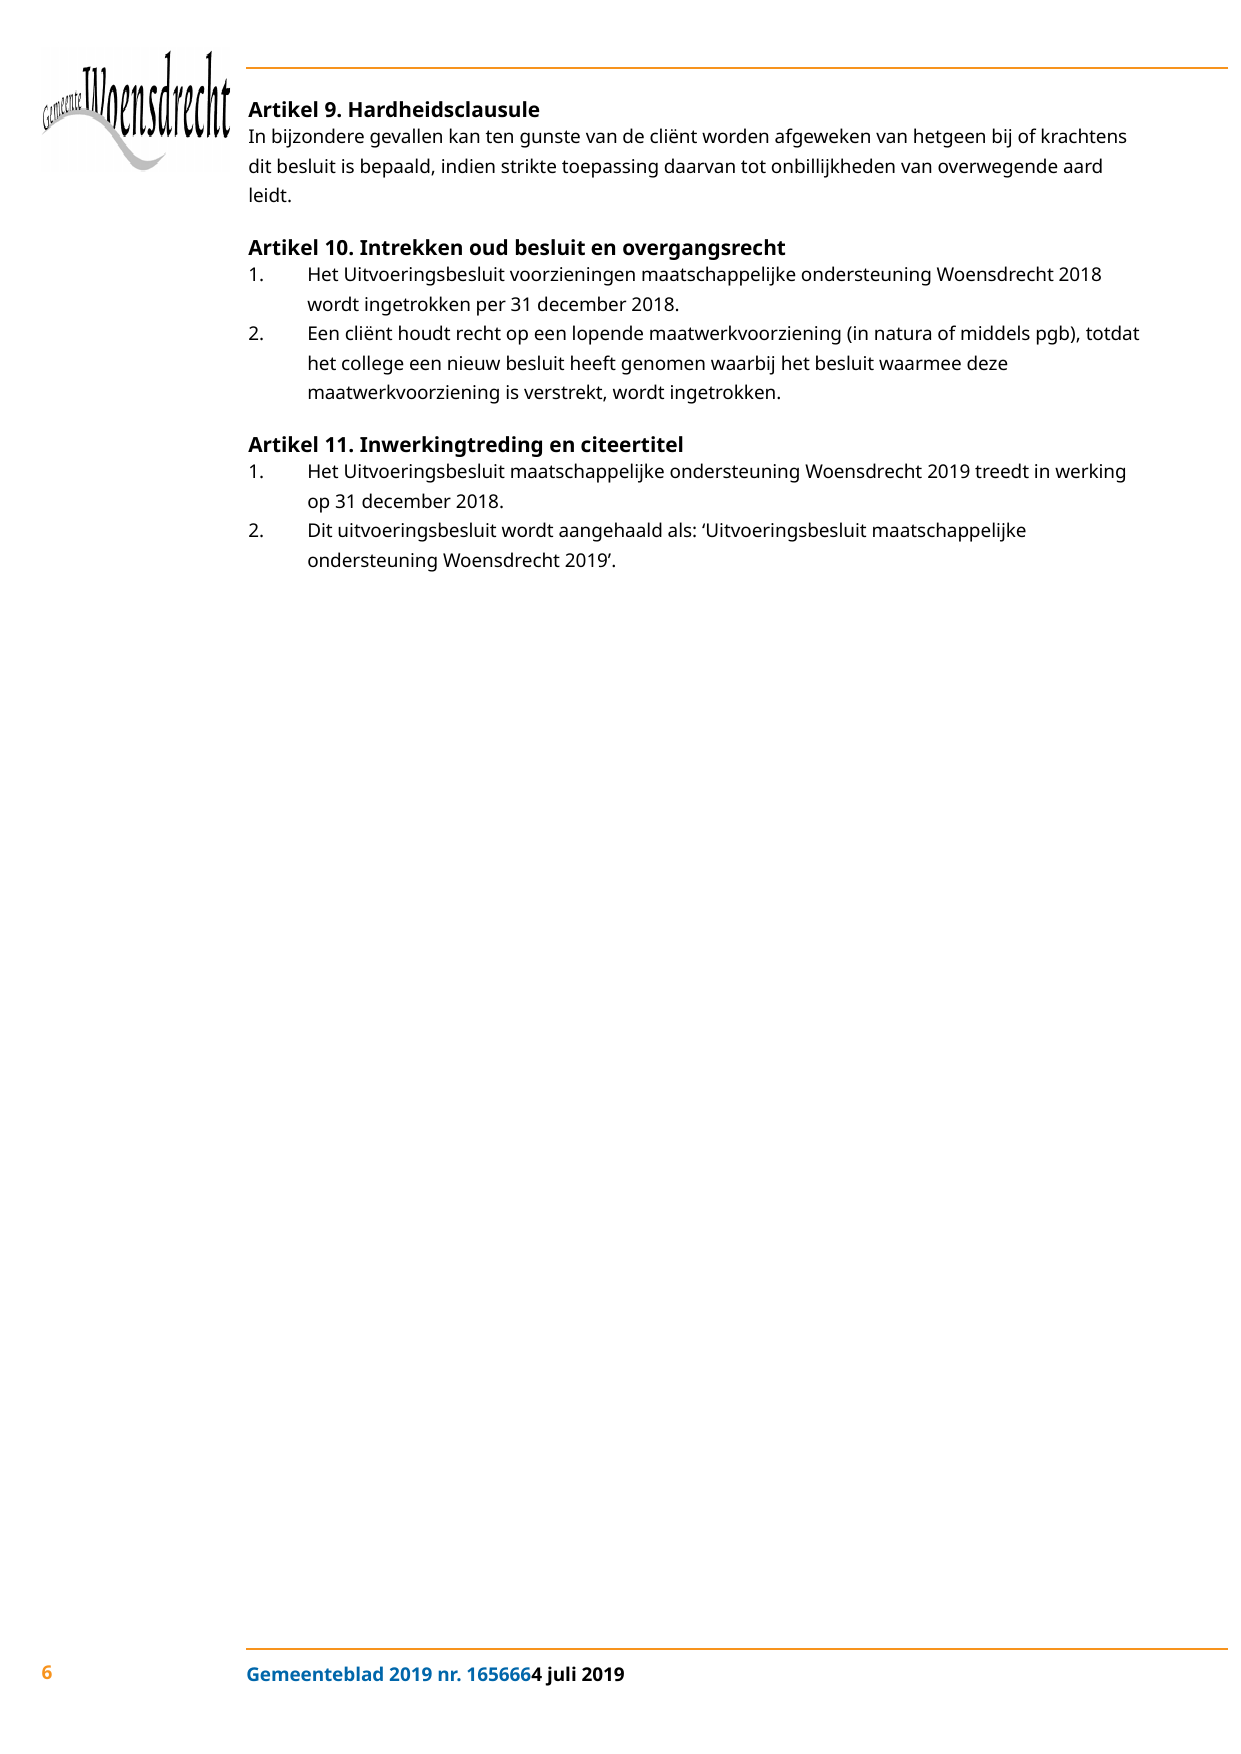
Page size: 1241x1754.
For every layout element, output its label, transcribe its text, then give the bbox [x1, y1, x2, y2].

text Artikel 10. Intrekken oud besluit en overgangsrecht [248, 233, 1152, 261]
list Het Uitvoeringsbesluit voorzieningen maatschappelijke ondersteuning Woensdrecht 2018 wordt ingetrokken per 31 december 2018. [248, 261, 1152, 317]
list Een cliënt houdt recht op een lopende maatwerkvoorziening (in natura of middels pgb), totdat het college een nieuw besluit heeft genomen waarbij het besluit waarmee deze maatwerkvoorziening is verstrekt, wordt ingetrokken. [248, 320, 1152, 405]
picture [41, 47, 231, 172]
list Dit uitvoeringsbesluit wordt aangehaald als: ‘Uitvoeringsbesluit maatschappelijke ondersteuning Woensdrecht 2019’. [248, 518, 1152, 573]
list Het Uitvoeringsbesluit maatschappelijke ondersteuning Woensdrecht 2019 treedt in werking op 31 december 2018. [248, 458, 1152, 514]
text Artikel 11. Inwerkingtreding en citeertitel [248, 430, 1152, 458]
text Artikel 9. Hardheidsclausule [248, 95, 1152, 123]
text In bijzondere gevallen kan ten gunste van de cliënt worden afgeweken van hetgeen bij of krachtens dit besluit is bepaald, indien strikte toepassing daarvan tot onbillijkheden van overwegende aard leidt. [248, 123, 1152, 208]
